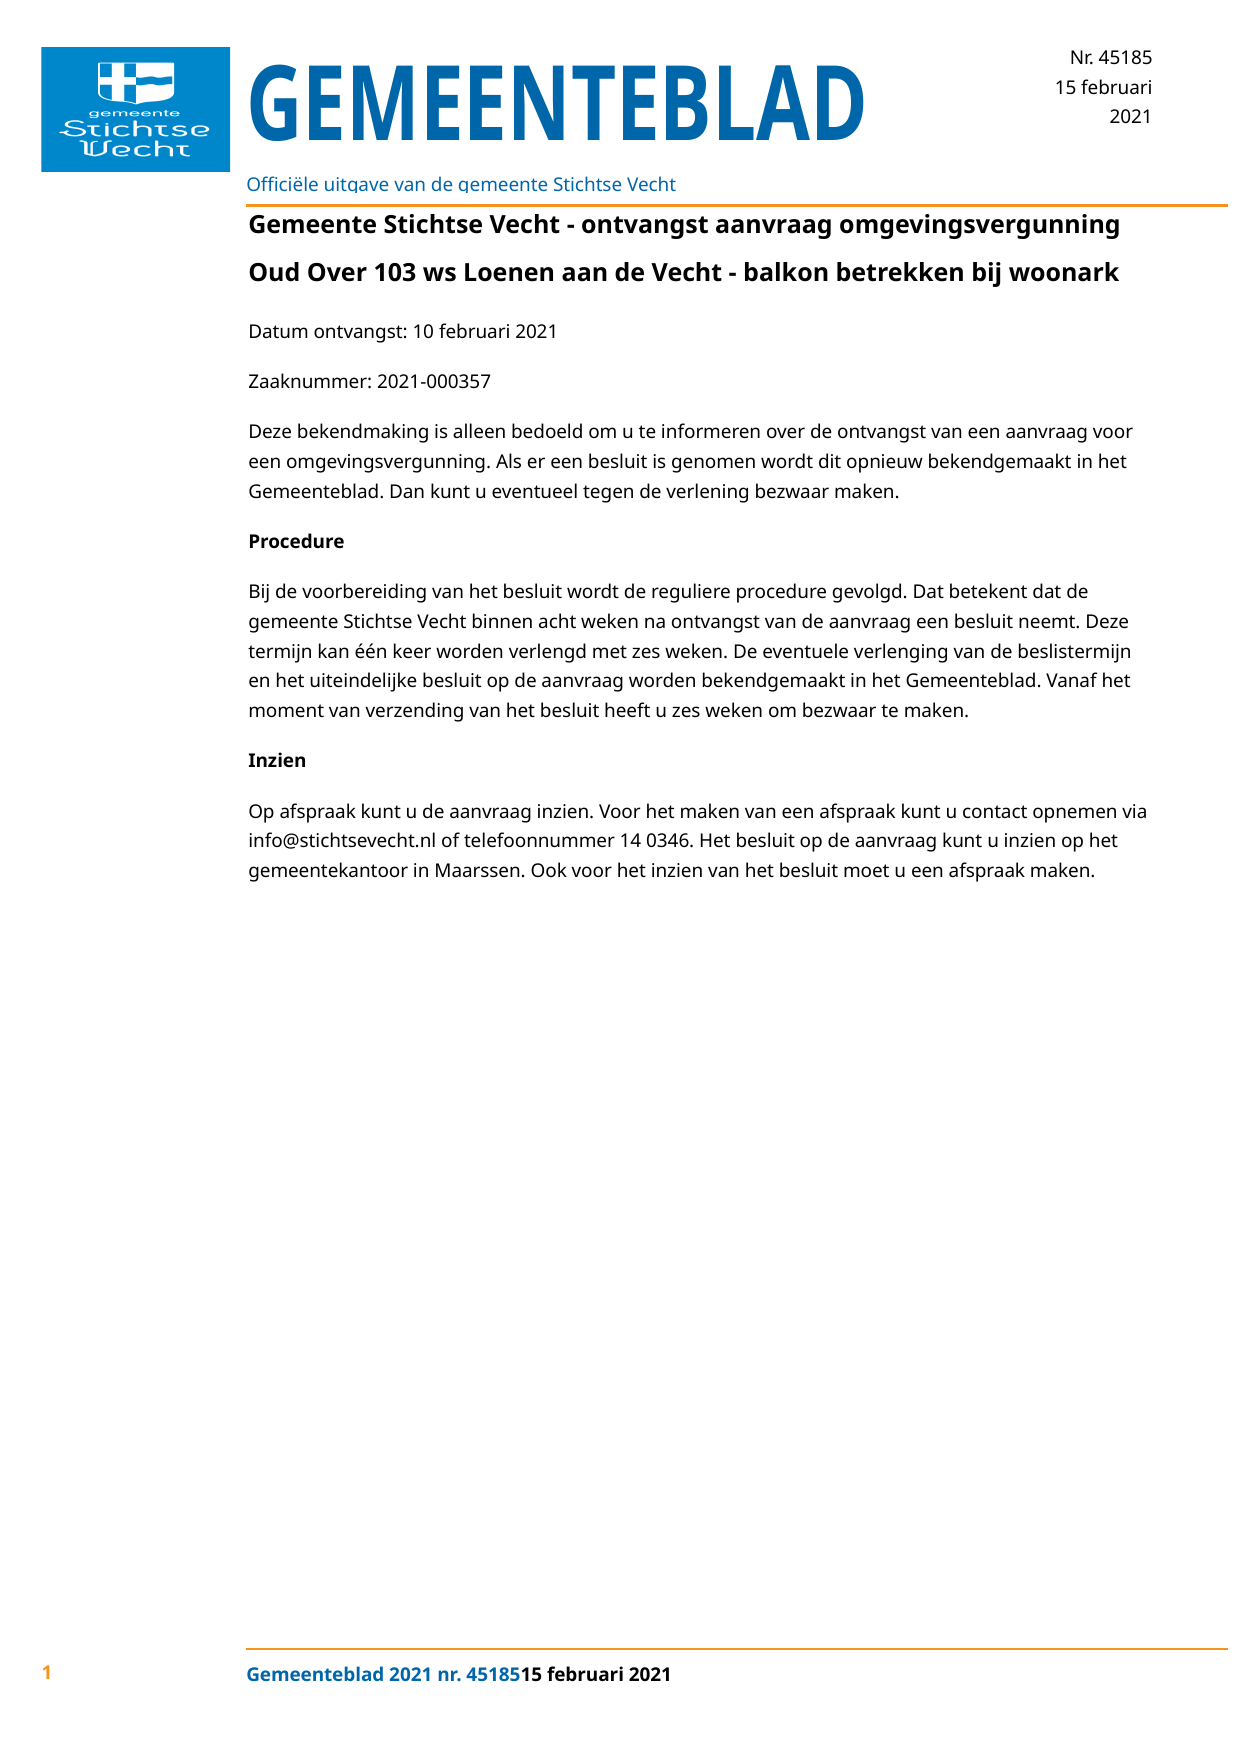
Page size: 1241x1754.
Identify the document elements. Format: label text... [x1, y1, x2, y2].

text Datum ontvangst: 10 februari 2021 [248, 318, 1152, 344]
text Deze bekendmaking is alleen bedoeld om u te informeren over de ontvangst van een aanvraag voor een omgevingsvergunning. Als er een besluit is genomen wordt dit opnieuw bekendgemaakt in het Gemeenteblad. Dan kunt u eventueel tegen de verlening bezwaar maken. [248, 419, 1152, 504]
text Gemeente Stichtse Vecht - ontvangst aanvraag omgevingsvergunning Oud Over 103 ws Loenen aan de Vecht - balkon betrekken bij woonark [248, 207, 1152, 288]
text Op afspraak kunt u de aanvraag inzien. Voor het maken van een afspraak kunt u contact opnemen via info@stichtsevecht.nl of telefoonnummer 14 0346. Het besluit op de aanvraag kunt u inzien op het gemeentekantoor in Maarssen. Ook voor het inzien van het besluit moet u een afspraak maken. [248, 798, 1152, 883]
picture [137, 63, 174, 103]
text Inzien [248, 747, 1152, 773]
text Zaaknummer: 2021-000357 [248, 368, 1152, 394]
text Procedure [248, 528, 1152, 554]
picture [99, 63, 135, 101]
text Bij de voorbereiding van het besluit wordt de reguliere procedure gevolgd. Dat betekent dat de gemeente Stichtse Vecht binnen acht weken na ontvangst van de aanvraag een besluit neemt. Deze termijn kan één keer worden verlengd met zes weken. De eventuele verlenging van de beslistermijn en het uiteindelijke besluit op de aanvraag worden bekendgemaakt in het Gemeenteblad. Vanaf het moment van verzending van het besluit heeft u zes weken om bezwaar te maken. [248, 579, 1152, 723]
